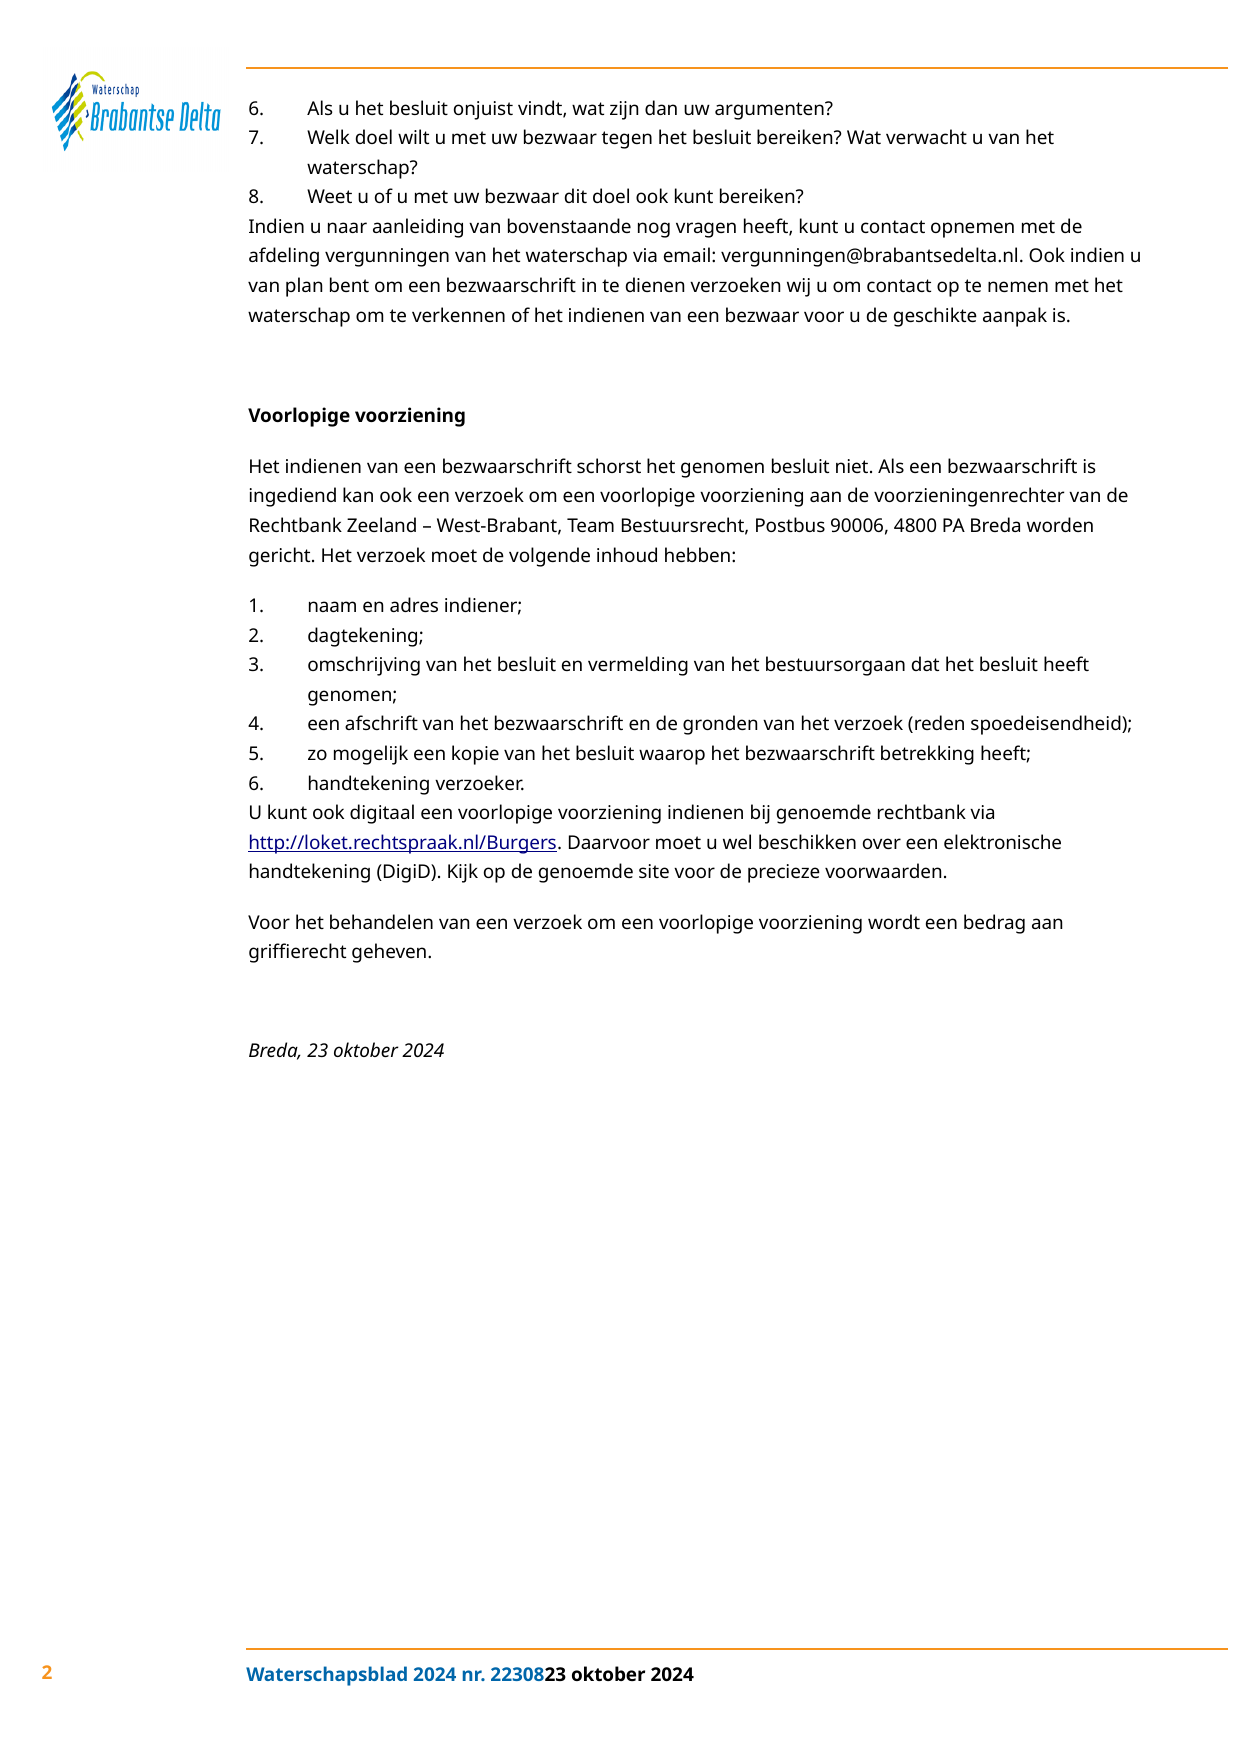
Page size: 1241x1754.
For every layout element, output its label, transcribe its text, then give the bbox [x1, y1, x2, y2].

list naam en adres indiener; [248, 592, 1152, 618]
text Voor het behandelen van een verzoek om een voorlopige voorziening wordt een bedrag aan griffierecht geheven. [248, 909, 1152, 964]
text U kunt ook digitaal een voorlopige voorziening indienen bij genoemde rechtbank via http://loket.rechtspraak.nl/Burgers. Daarvoor moet u wel beschikken over een elektronische handtekening (DigiD). Kijk op de genoemde site voor de precieze voorwaarden. [248, 799, 1152, 884]
list dagtekening; [248, 622, 1152, 648]
text Breda, 23 oktober 2024 [248, 1037, 1152, 1062]
text Voorlopige voorziening [248, 403, 1152, 428]
text Het indienen van een bezwaarschrift schorst het genomen besluit niet. Als een bezwaarschrift is ingediend kan ook een verzoek om een voorlopige voorziening aan de voorzieningenrechter van de Rechtbank Zeeland – West-Brabant, Team Bestuursrecht, Postbus 90006, 4800 PA Breda worden gericht. Het verzoek moet de volgende inhoud hebben: [248, 453, 1152, 568]
list Als u het besluit onjuist vindt, wat zijn dan uw argumenten? [248, 95, 1152, 121]
list handtekening verzoeker. [248, 770, 1152, 796]
list zo mogelijk een kopie van het besluit waarop het bezwaarschrift betrekking heeft; [248, 740, 1152, 766]
list Welk doel wilt u met uw bezwaar tegen het besluit bereiken? Wat verwacht u van het waterschap? [248, 124, 1152, 180]
picture [41, 47, 231, 172]
list een afschrift van het bezwaarschrift en de gronden van het verzoek (reden spoedeisendheid); [248, 711, 1152, 736]
list omschrijving van het besluit en vermelding van het bestuursorgaan dat het besluit heeft genomen; [248, 651, 1152, 707]
text Indien u naar aanleiding van bovenstaande nog vragen heeft, kunt u contact opnemen met de afdeling vergunningen van het waterschap via email: vergunningen@brabantsedelta.nl. Ook indien u van plan bent om een bezwaarschrift in te dienen verzoeken wij u om contact op te nemen met het waterschap om te verkennen of het indienen van een bezwaar voor u de geschikte aanpak is. [248, 213, 1152, 328]
list Weet u of u met uw bezwaar dit doel ook kunt bereiken? [248, 183, 1152, 209]
